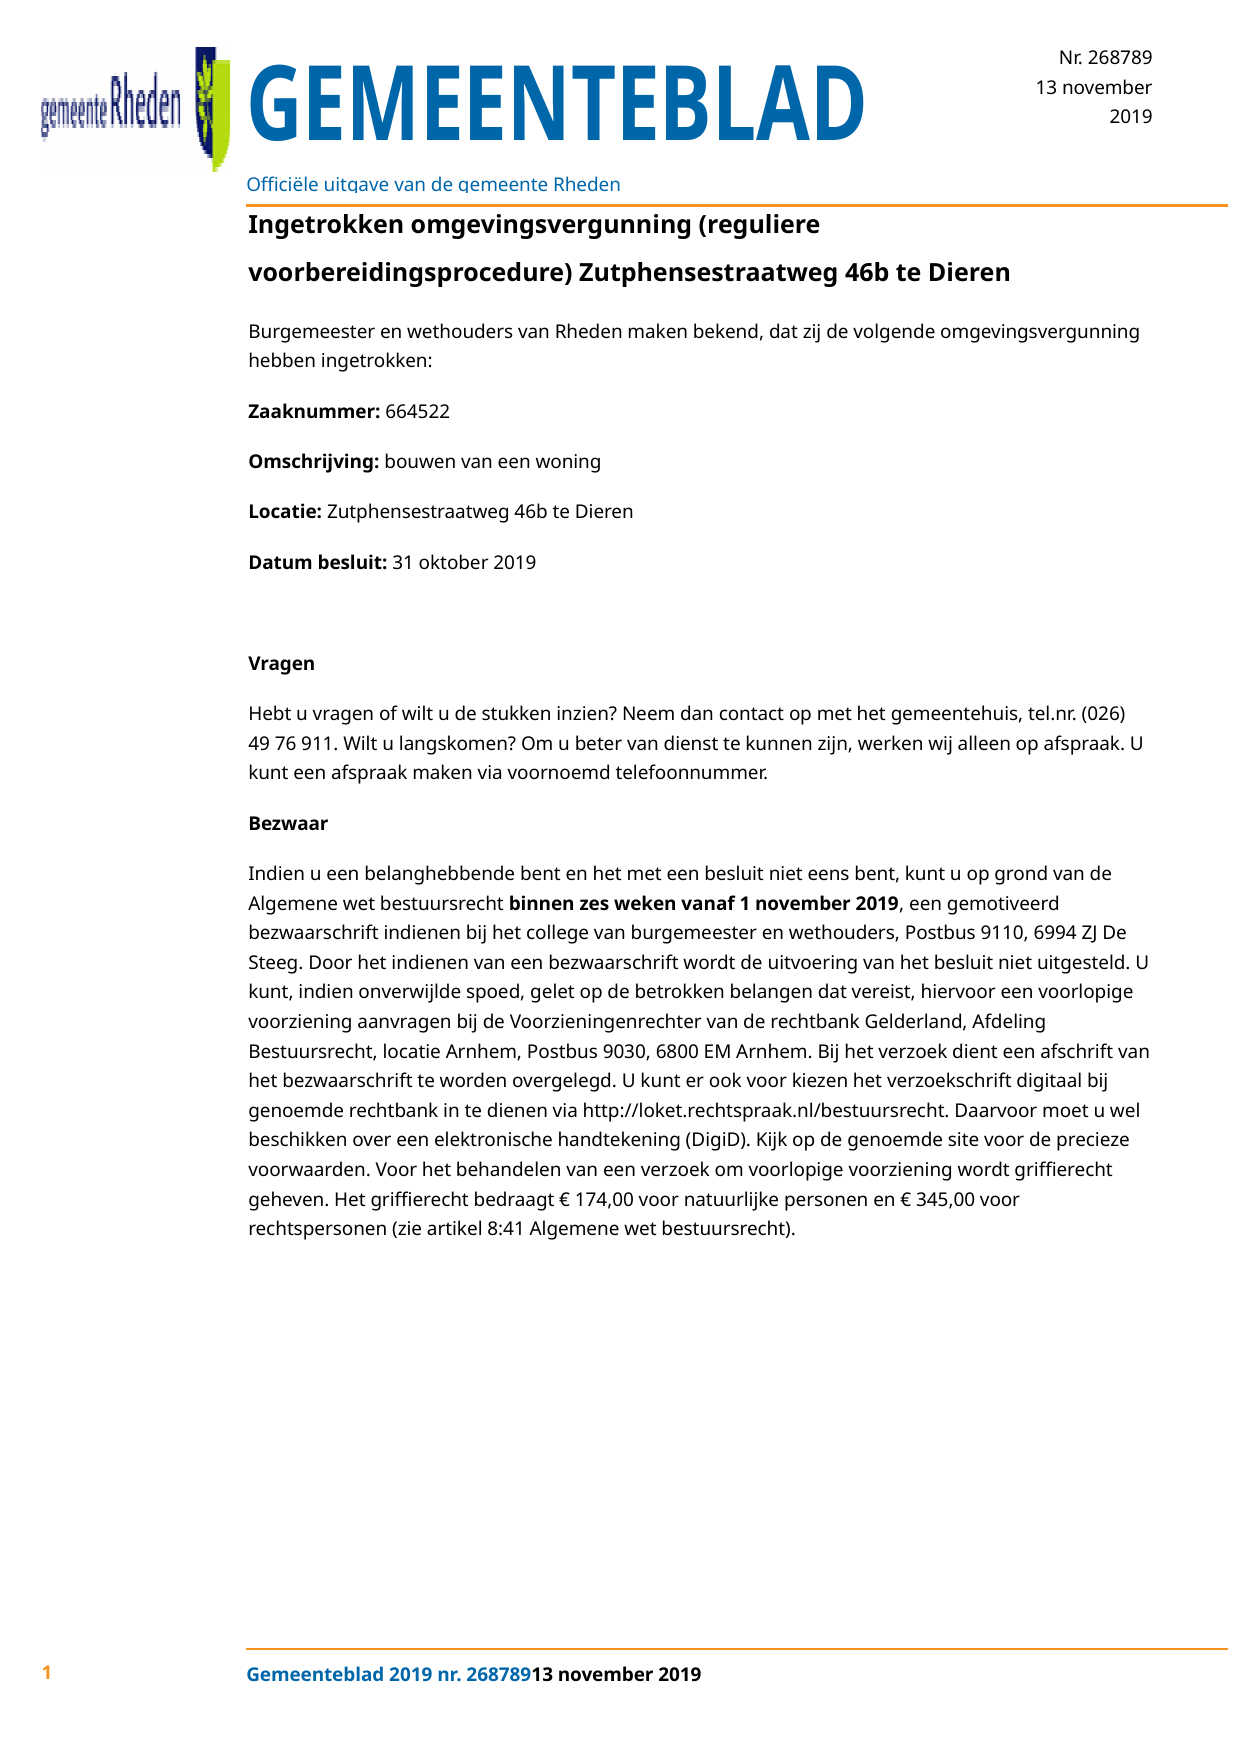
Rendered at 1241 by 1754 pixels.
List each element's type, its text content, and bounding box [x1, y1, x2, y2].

text Ingetrokken omgevingsvergunning (reguliere voorbereidingsprocedure) Zutphensestraatweg 46b te Dieren [248, 207, 1152, 288]
text Bezwaar [248, 810, 1152, 836]
text Datum besluit: 31 oktober 2019 [248, 549, 1152, 575]
text Hebt u vragen of wilt u de stukken inzien? Neem dan contact op met het gemeentehuis, tel.nr. (026) 49 76 911. Wilt u langskomen? Om u beter van dienst te kunnen zijn, werken wij alleen op afspraak. U kunt een afspraak maken via voornoemd telefoonnummer. [248, 700, 1152, 785]
text Burgemeester en wethouders van Rheden maken bekend, dat zij de volgende omgevingsvergunning hebben ingetrokken: [248, 318, 1152, 373]
text Indien u een belanghebbende bent en het met een besluit niet eens bent, kunt u op grond van de Algemene wet bestuursrecht binnen zes weken vanaf 1 november 2019, een gemotiveerd bezwaarschrift indienen bij het college van burgemeester en wethouders, Postbus 9110, 6994 ZJ De Steeg. Door het indienen van een bezwaarschrift wordt de uitvoering van het besluit niet uitgesteld. U kunt, indien onverwijlde spoed, gelet op de betrokken belangen dat vereist, hiervoor een voorlopige voorziening aanvragen bij de Voorzieningenrechter van de rechtbank Gelderland, Afdeling Bestuursrecht, locatie Arnhem, Postbus 9030, 6800 EM Arnhem. Bij het verzoek dient een afschrift van het bezwaarschrift te worden overgelegd. U kunt er ook voor kiezen het verzoekschrift digitaal bij genoemde rechtbank in te dienen via http://loket.rechtspraak.nl/bestuursrecht. Daarvoor moet u wel beschikken over een elektronische handtekening (DigiD). Kijk op de genoemde site voor de precieze voorwaarden. Voor het behandelen van een verzoek om voorlopige voorziening wordt griffierecht geheven. Het griffierecht bedraagt € 174,00 voor natuurlijke personen en € 345,00 voor rechtspersonen (zie artikel 8:41 Algemene wet bestuursrecht). [248, 860, 1152, 1241]
text Omschrijving: bouwen van een woning [248, 448, 1152, 474]
text Zaaknummer: 664522 [248, 398, 1152, 424]
text Locatie: Zutphensestraatweg 46b te Dieren [248, 499, 1152, 524]
text Vragen [248, 650, 1152, 676]
picture [41, 47, 231, 172]
